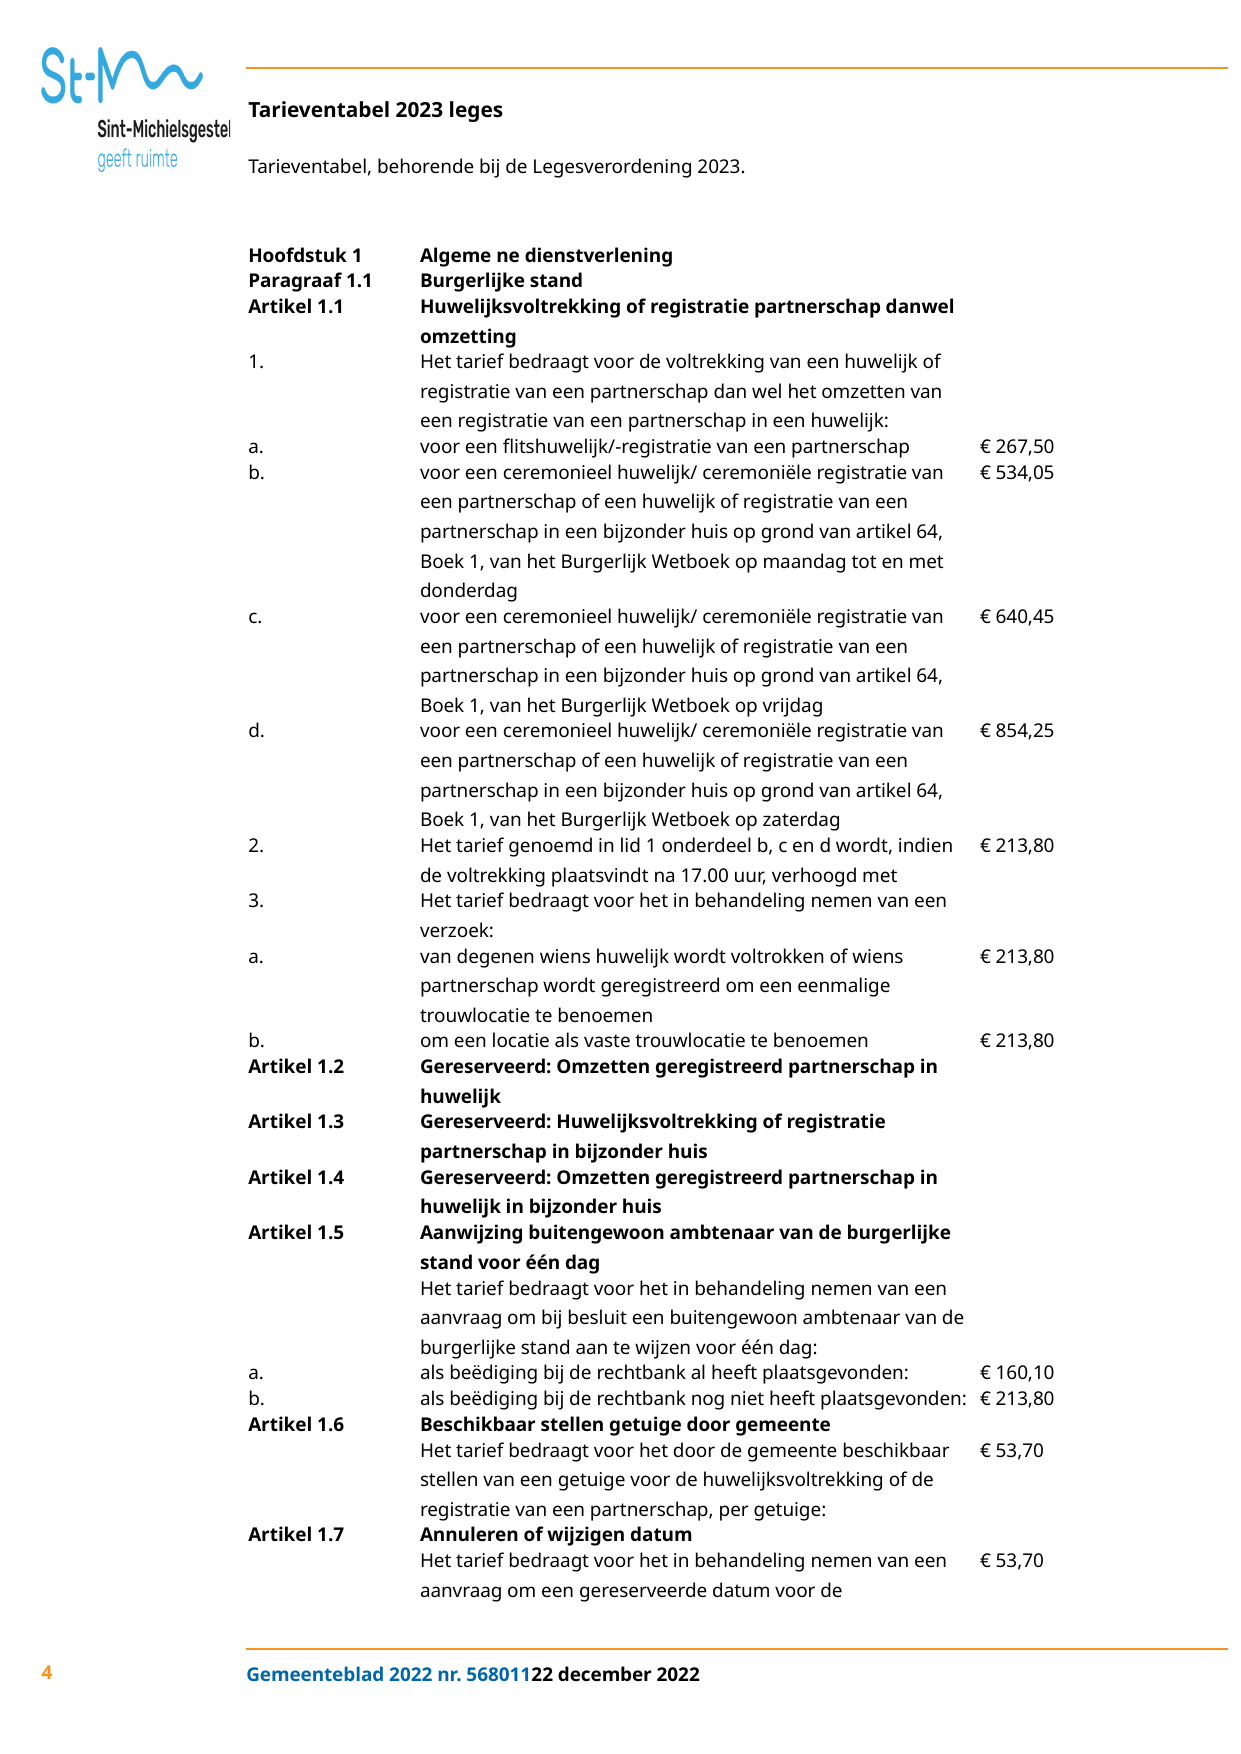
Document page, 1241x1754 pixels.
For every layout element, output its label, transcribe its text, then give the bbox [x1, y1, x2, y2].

table_cell Gereserveerd: Omzetten geregistreerd partnerschap in huwelijk in bijzonder huis [420, 1164, 980, 1219]
table_cell voor een ceremonieel huwelijk/ ceremoniële registratie van een partnerschap of een huwelijk of registratie van een partnerschap in een bijzonder huis op grond van artikel 64, Boek 1, van het Burgerlijk Wetboek op zaterdag [420, 718, 980, 832]
table_header Algeme ne dienstverlening [420, 242, 980, 267]
table_cell Beschikbaar stellen getuige door gemeente [420, 1411, 980, 1437]
table_cell [980, 1522, 1152, 1547]
table_cell a. [248, 1360, 420, 1385]
picture [41, 47, 231, 172]
table_cell d. [248, 718, 420, 832]
table_cell Burgerlijke stand [420, 268, 980, 293]
table_cell Artikel 1.6 [248, 1411, 420, 1437]
table_cell [980, 888, 1152, 943]
table_cell [980, 293, 1152, 348]
table_cell Artikel 1.3 [248, 1109, 420, 1164]
table_cell Aanwijzing buitengewoon ambtenaar van de burgerlijke stand voor één dag [420, 1219, 980, 1275]
table_header Hoofdstuk 1 [248, 242, 420, 267]
table_cell Het tarief bedraagt voor de voltrekking van een huwelijk of registratie van een partnerschap dan wel het omzetten van een registratie van een partnerschap in een huwelijk: [420, 349, 980, 433]
table_cell als beëdiging bij de rechtbank al heeft plaatsgevonden: [420, 1360, 980, 1385]
table_cell Gereserveerd: Omzetten geregistreerd partnerschap in huwelijk [420, 1054, 980, 1109]
table_cell 3. [248, 888, 420, 943]
table_cell b. [248, 459, 420, 603]
table_cell € 213,80 [980, 1028, 1152, 1053]
table_cell [980, 1275, 1152, 1359]
table_cell a. [248, 434, 420, 459]
table_cell € 213,80 [980, 832, 1152, 887]
table_header [980, 242, 1152, 267]
table_cell Gereserveerd: Huwelijksvoltrekking of registratie partnerschap in bijzonder huis [420, 1109, 980, 1164]
table_cell [980, 1109, 1152, 1164]
table_cell Artikel 1.1 [248, 293, 420, 348]
table_cell [248, 1437, 420, 1522]
table_cell Het tarief bedraagt voor het in behandeling nemen van een verzoek: [420, 888, 980, 943]
table_cell Huwelijksvoltrekking of registratie partnerschap danwel omzetting [420, 293, 980, 348]
table_cell € 53,70 [980, 1548, 1152, 1603]
table_cell Artikel 1.4 [248, 1164, 420, 1219]
table_cell € 854,25 [980, 718, 1152, 832]
table_cell Het tarief genoemd in lid 1 onderdeel b, c en d wordt, indien de voltrekking plaatsvindt na 17.00 uur, verhoogd met [420, 832, 980, 887]
table_cell voor een ceremonieel huwelijk/ ceremoniële registratie van een partnerschap of een huwelijk of registratie van een partnerschap in een bijzonder huis op grond van artikel 64, Boek 1, van het Burgerlijk Wetboek op maandag tot en met donderdag [420, 459, 980, 603]
table_cell € 53,70 [980, 1437, 1152, 1522]
table_cell 1. [248, 349, 420, 433]
table_cell Artikel 1.5 [248, 1219, 420, 1275]
table_cell [980, 349, 1152, 433]
table_cell [248, 1548, 420, 1603]
table_cell € 640,45 [980, 603, 1152, 718]
table_cell Het tarief bedraagt voor het in behandeling nemen van een aanvraag om bij besluit een buitengewoon ambtenaar van de burgerlijke stand aan te wijzen voor één dag: [420, 1275, 980, 1359]
table_cell € 213,80 [980, 1385, 1152, 1411]
table_cell Artikel 1.7 [248, 1522, 420, 1547]
table_cell [980, 1054, 1152, 1109]
text Tarieventabel 2023 leges [248, 95, 1152, 123]
table_cell b. [248, 1028, 420, 1053]
table_cell [980, 1411, 1152, 1437]
table_cell [980, 268, 1152, 293]
table_cell b. [248, 1385, 420, 1411]
table_cell Het tarief bedraagt voor het door de gemeente beschikbaar stellen van een getuige voor de huwelijksvoltrekking of de registratie van een partnerschap, per getuige: [420, 1437, 980, 1522]
table_cell [980, 1219, 1152, 1275]
table_cell voor een flitshuwelijk/-registratie van een partnerschap [420, 434, 980, 459]
table_cell a. [248, 943, 420, 1028]
table_cell € 160,10 [980, 1360, 1152, 1385]
table_cell € 213,80 [980, 943, 1152, 1028]
table_cell € 267,50 [980, 434, 1152, 459]
table_cell Annuleren of wijzigen datum [420, 1522, 980, 1547]
table_cell Het tarief bedraagt voor het in behandeling nemen van een aanvraag om een gereserveerde datum voor de [420, 1548, 980, 1603]
table_cell [248, 1275, 420, 1359]
table_cell c. [248, 603, 420, 718]
table_cell Artikel 1.2 [248, 1054, 420, 1109]
table_cell Paragraaf 1.1 [248, 268, 420, 293]
table_cell om een locatie als vaste trouwlocatie te benoemen [420, 1028, 980, 1053]
table_cell als beëdiging bij de rechtbank nog niet heeft plaatsgevonden: [420, 1385, 980, 1411]
text Tarieventabel, behorende bij de Legesverordening 2023. [248, 153, 1152, 179]
table_cell [980, 1164, 1152, 1219]
table_cell voor een ceremonieel huwelijk/ ceremoniële registratie van een partnerschap of een huwelijk of registratie van een partnerschap in een bijzonder huis op grond van artikel 64, Boek 1, van het Burgerlijk Wetboek op vrijdag [420, 603, 980, 718]
table_cell 2. [248, 832, 420, 887]
table_cell van degenen wiens huwelijk wordt voltrokken of wiens partnerschap wordt geregistreerd om een eenmalige trouwlocatie te benoemen [420, 943, 980, 1028]
table_cell € 534,05 [980, 459, 1152, 603]
